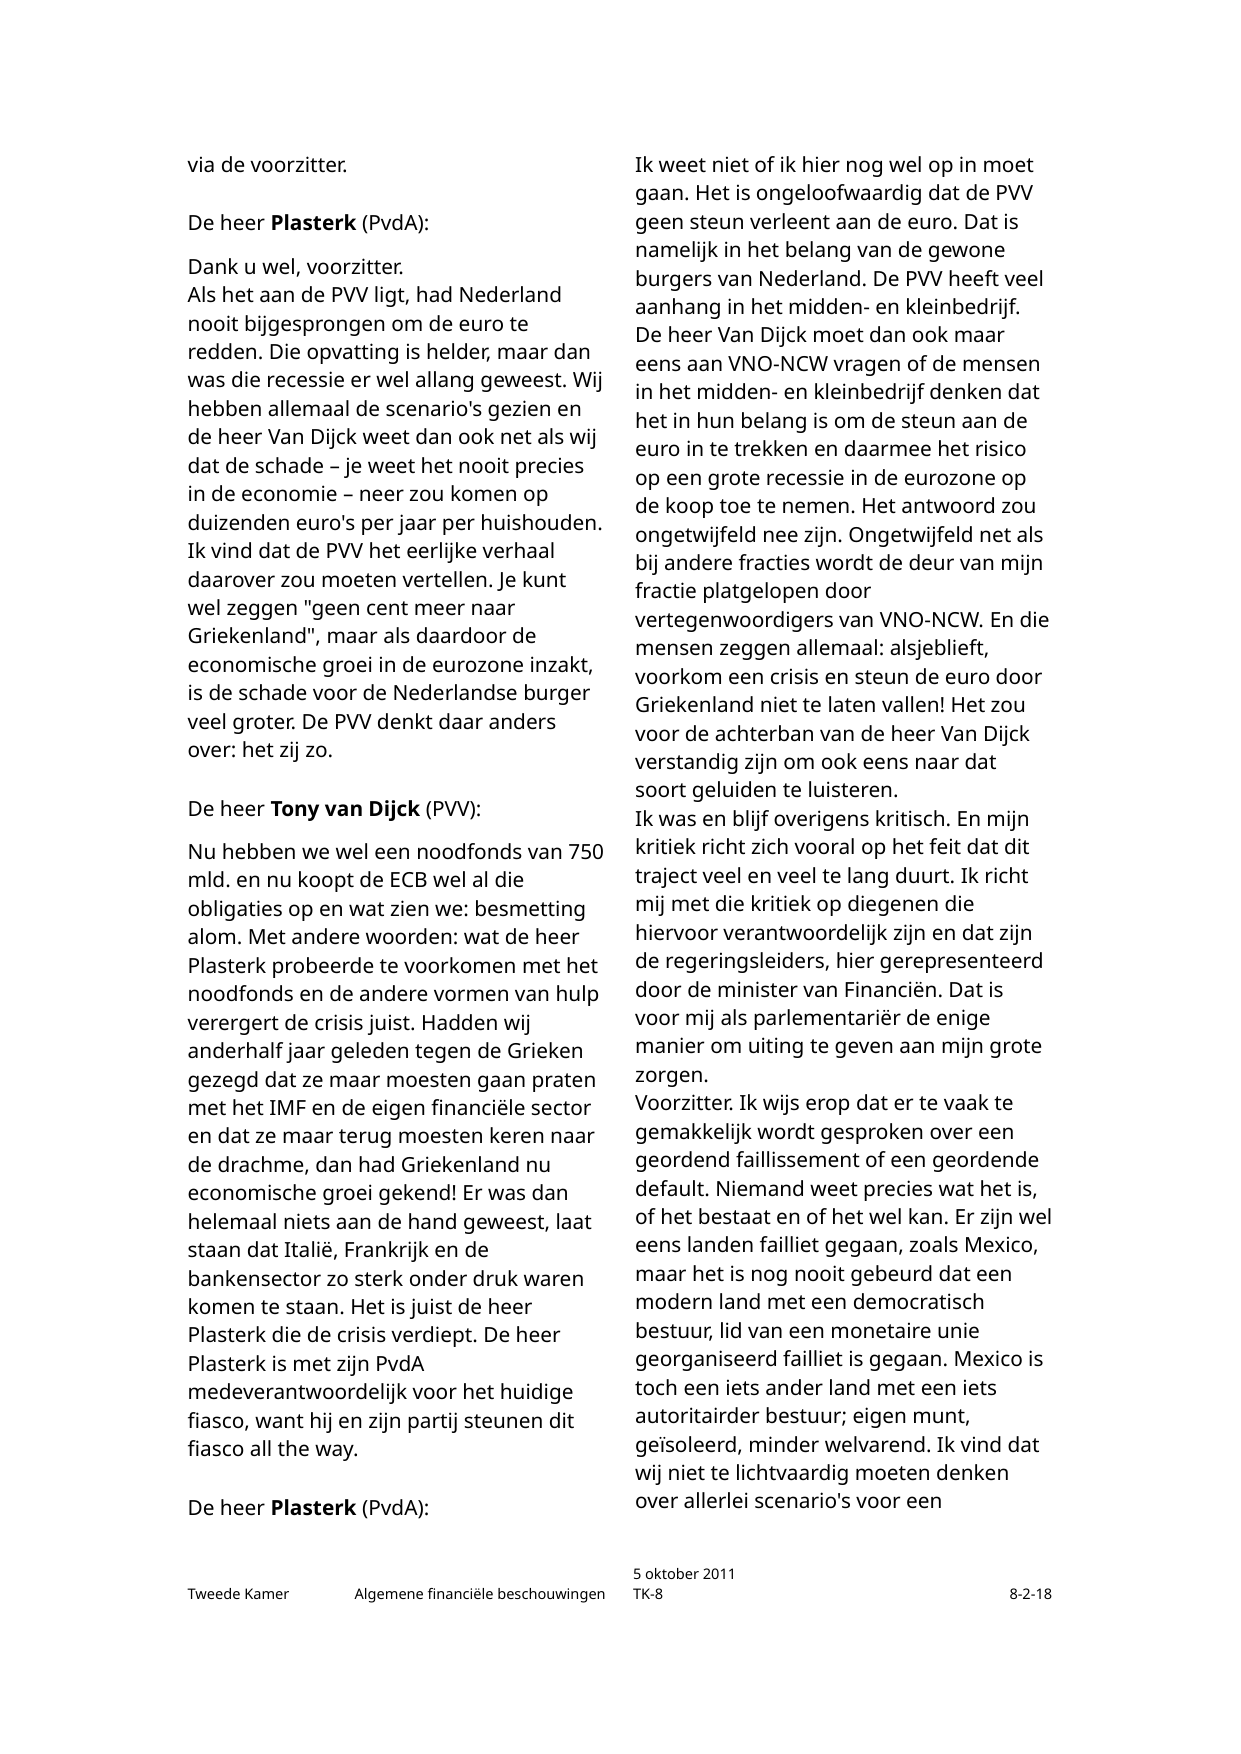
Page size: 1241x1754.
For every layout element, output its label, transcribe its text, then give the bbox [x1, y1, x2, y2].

text De heer Plasterk (PvdA): [187, 1493, 605, 1521]
text via de voorzitter. [187, 150, 605, 178]
text Ik was en blijf overigens kritisch. En mijn kritiek richt zich vooral op het feit dat dit traject veel en veel te lang duurt. Ik richt mij met die kritiek op diegenen die hiervoor verantwoordelijk zijn en dat zijn de regeringsleiders, hier gerepresenteerd door de minister van Financiën. Dat is voor mij als parlementariër de enige manier om uiting te geven aan mijn grote zorgen. [635, 804, 1053, 1088]
text Ik weet niet of ik hier nog wel op in moet gaan. Het is ongeloofwaardig dat de PVV geen steun verleent aan de euro. Dat is namelijk in het belang van de gewone burgers van Nederland. De PVV heeft veel aanhang in het midden- en kleinbedrijf. De heer Van Dijck moet dan ook maar eens aan VNO-NCW vragen of de mensen in het midden- en kleinbedrijf denken dat het in hun belang is om de steun aan de euro in te trekken en daarmee het risico op een grote recessie in de eurozone op de koop toe te nemen. Het antwoord zou ongetwijfeld nee zijn. Ongetwijfeld net als bij andere fracties wordt de deur van mijn fractie platgelopen door vertegenwoordigers van VNO-NCW. En die mensen zeggen allemaal: alsjeblieft, voorkom een crisis en steun de euro door Griekenland niet te laten vallen! Het zou voor de achterban van de heer Van Dijck verstandig zijn om ook eens naar dat soort geluiden te luisteren. [635, 150, 1053, 804]
text De heer Tony van Dijck (PVV): [187, 794, 605, 822]
text Dank u wel, voorzitter. [187, 252, 605, 280]
text Voorzitter. Ik wijs erop dat er te vaak te gemakkelijk wordt gesproken over een geordend faillissement of een geordende default. Niemand weet precies wat het is, of het bestaat en of het wel kan. Er zijn wel eens landen failliet gegaan, zoals Mexico, maar het is nog nooit gebeurd dat een modern land met een democratisch bestuur, lid van een monetaire unie georganiseerd failliet is gegaan. Mexico is toch een iets ander land met een iets autoritairder bestuur; eigen munt, geïsoleerd, minder welvarend. Ik vind dat wij niet te lichtvaardig moeten denken over allerlei scenario's voor een [635, 1088, 1053, 1515]
text De heer Plasterk (PvdA): [187, 208, 605, 237]
text Als het aan de PVV ligt, had Nederland nooit bijgesprongen om de euro te redden. Die opvatting is helder, maar dan was die recessie er wel allang geweest. Wij hebben allemaal de scenario's gezien en de heer Van Dijck weet dan ook net als wij dat de schade – je weet het nooit precies in de economie – neer zou komen op duizenden euro's per jaar per huishouden. Ik vind dat de PVV het eerlijke verhaal daarover zou moeten vertellen. Je kunt wel zeggen "geen cent meer naar Griekenland", maar als daardoor de economische groei in de eurozone inzakt, is de schade voor de Nederlandse burger veel groter. De PVV denkt daar anders over: het zij zo. [187, 280, 605, 764]
text Nu hebben we wel een noodfonds van 750 mld. en nu koopt de ECB wel al die obligaties op en wat zien we: besmetting alom. Met andere woorden: wat de heer Plasterk probeerde te voorkomen met het noodfonds en de andere vormen van hulp verergert de crisis juist. Hadden wij anderhalf jaar geleden tegen de Grieken gezegd dat ze maar moesten gaan praten met het IMF en de eigen financiële sector en dat ze maar terug moesten keren naar de drachme, dan had Griekenland nu economische groei gekend! Er was dan helemaal niets aan de hand geweest, laat staan dat Italië, Frankrijk en de bankensector zo sterk onder druk waren komen te staan. Het is juist de heer Plasterk die de crisis verdiept. De heer Plasterk is met zijn PvdA medeverantwoordelijk voor het huidige fiasco, want hij en zijn partij steunen dit fiasco all the way. [187, 837, 605, 1463]
